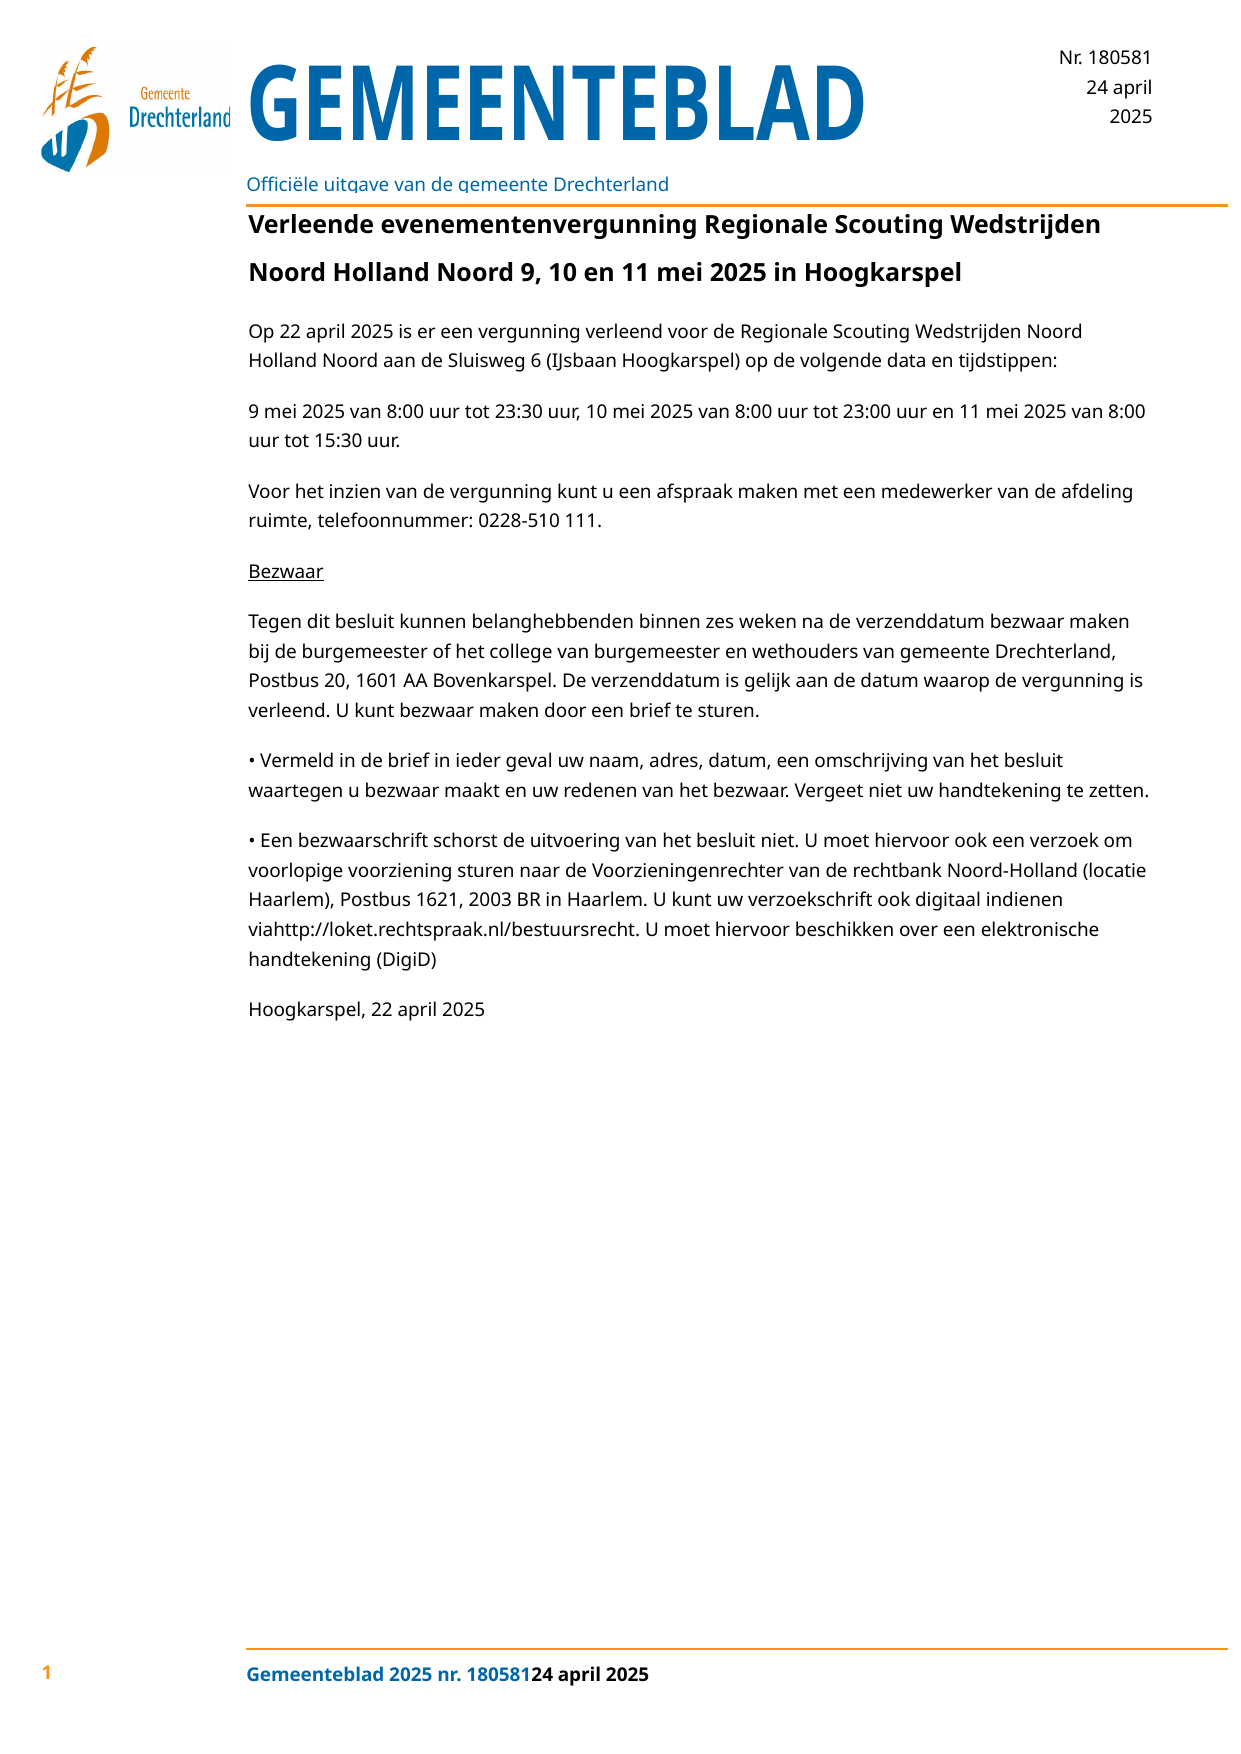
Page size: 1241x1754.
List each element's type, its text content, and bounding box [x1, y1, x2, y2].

text Bezwaar [248, 558, 1152, 584]
picture [41, 158, 64, 172]
text • Vermeld in de brief in ieder geval uw naam, adres, datum, een omschrijving van het besluit waartegen u bezwaar maakt en uw redenen van het bezwaar. Vergeet niet uw handtekening te zetten. [248, 747, 1152, 803]
text 9 mei 2025 van 8:00 uur tot 23:30 uur, 10 mei 2025 van 8:00 uur tot 23:00 uur en 11 mei 2025 van 8:00 uur tot 15:30 uur. [248, 398, 1152, 453]
picture [41, 47, 231, 172]
text Voor het inzien van de vergunning kunt u een afspraak maken met een medewerker van de afdeling ruimte, telefoonnummer: 0228-510 111. [248, 478, 1152, 533]
text Verleende evenementenvergunning Regionale Scouting Wedstrijden Noord Holland Noord 9, 10 en 11 mei 2025 in Hoogkarspel [248, 207, 1152, 288]
text Tegen dit besluit kunnen belanghebbenden binnen zes weken na de verzenddatum bezwaar maken bij de burgemeester of het college van burgemeester en wethouders van gemeente Drechterland, Postbus 20, 1601 AA Bovenkarspel. De verzenddatum is gelijk aan de datum waarop de vergunning is verleend. U kunt bezwaar maken door een brief te sturen. [248, 608, 1152, 723]
text • Een bezwaarschrift schorst de uitvoering van het besluit niet. U moet hiervoor ook een verzoek om voorlopige voorziening sturen naar de Voorzieningenrechter van de rechtbank Noord-Holland (locatie Haarlem), Postbus 1621, 2003 BR in Haarlem. U kunt uw verzoekschrift ook digitaal indienen viahttp://loket.rechtspraak.nl/bestuursrecht. U moet hiervoor beschikken over een elektronische handtekening (DigiD) [248, 827, 1152, 972]
text Hoogkarspel, 22 april 2025 [248, 996, 1152, 1022]
text Op 22 april 2025 is er een vergunning verleend voor de Regionale Scouting Wedstrijden Noord Holland Noord aan de Sluisweg 6 (IJsbaan Hoogkarspel) op de volgende data en tijdstippen: [248, 318, 1152, 373]
picture [226, 115, 231, 124]
